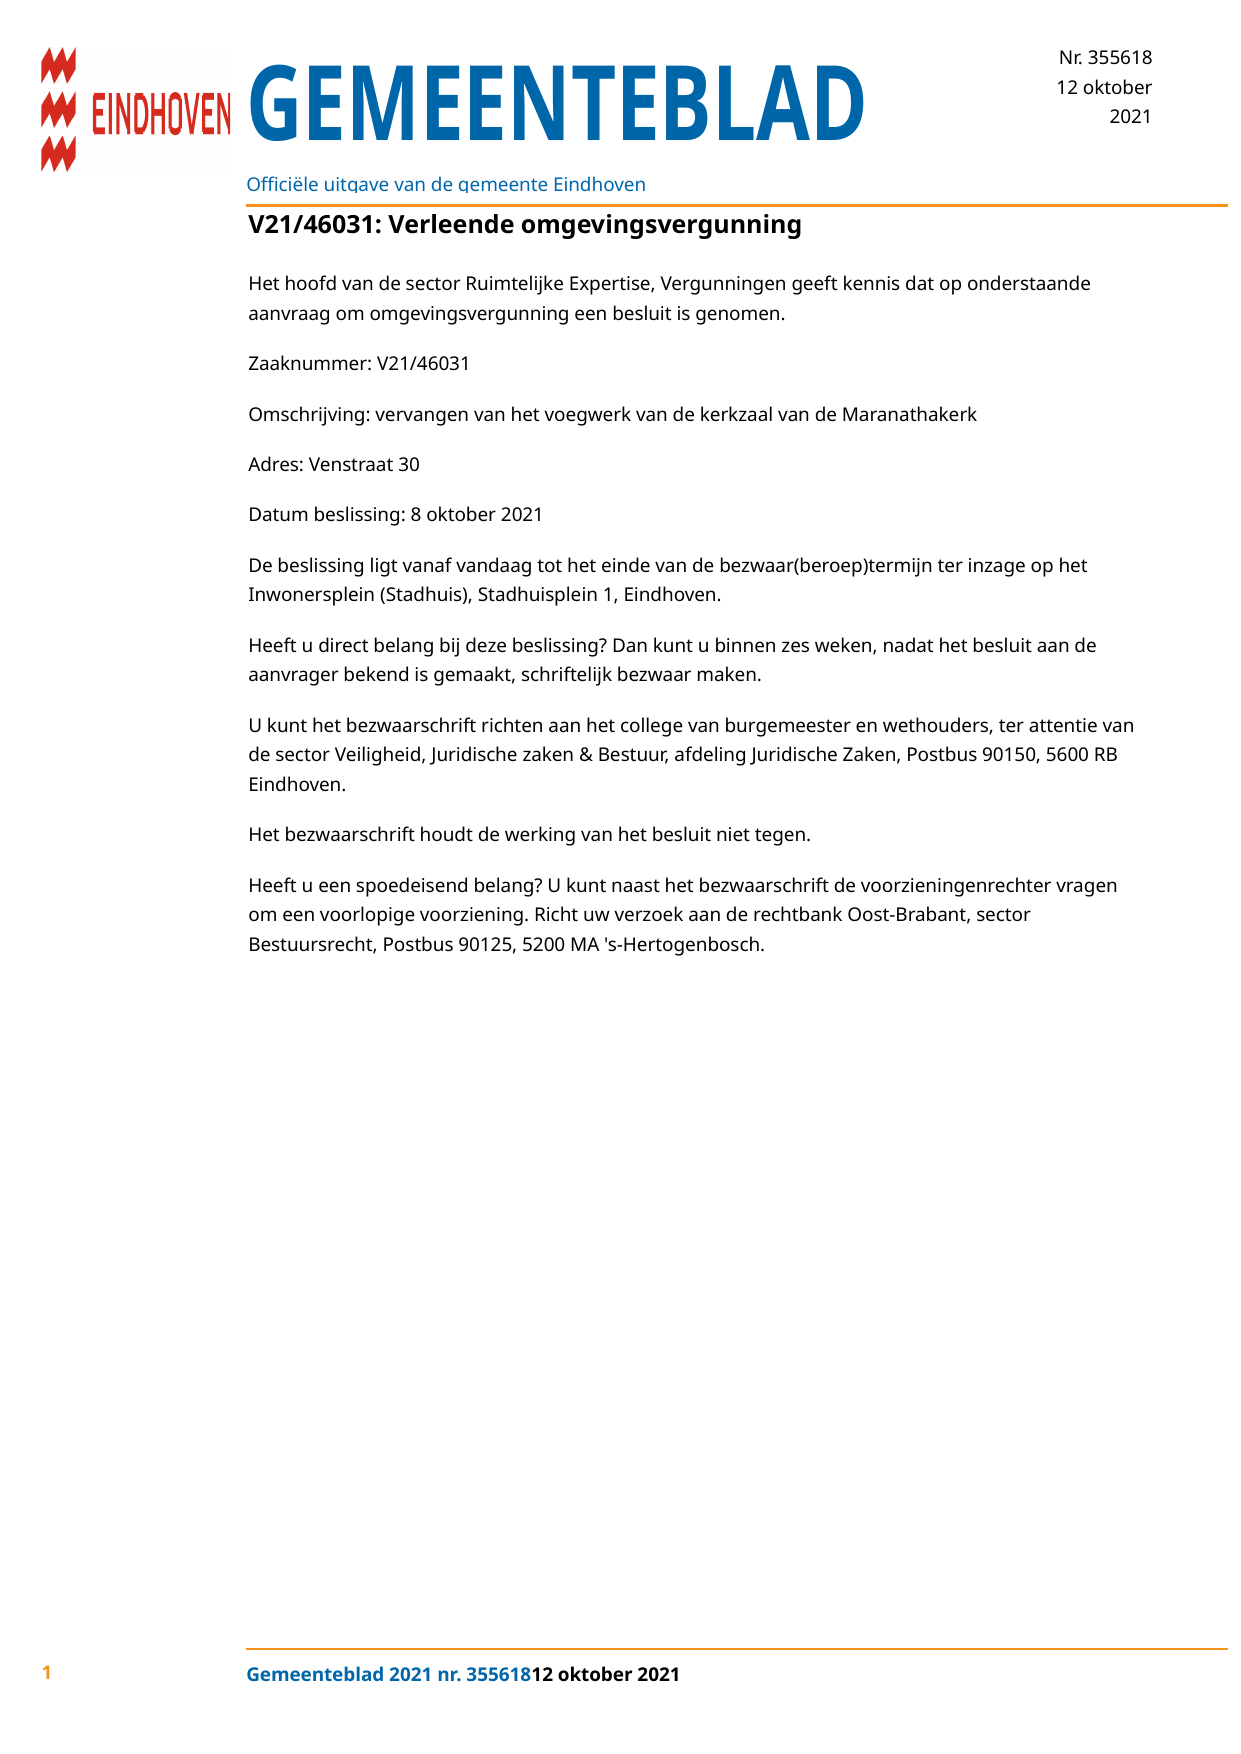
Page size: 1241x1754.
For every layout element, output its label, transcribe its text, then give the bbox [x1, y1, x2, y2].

text Heeft u een spoedeisend belang? U kunt naast het bezwaarschrift de voorzieningenrechter vragen om een voorlopige voorziening. Richt uw verzoek aan de rechtbank Oost-Brabant, sector Bestuursrecht, Postbus 90125, 5200 MA 's-Hertogenbosch. [248, 872, 1152, 957]
text Het bezwaarschrift houdt de werking van het besluit niet tegen. [248, 822, 1152, 847]
text Adres: Venstraat 30 [248, 451, 1152, 477]
text Het hoofd van de sector Ruimtelijke Expertise, Vergunningen geeft kennis dat op onderstaande aanvraag om omgevingsvergunning een besluit is genomen. [248, 270, 1152, 326]
text Datum beslissing: 8 oktober 2021 [248, 502, 1152, 527]
text De beslissing ligt vanaf vandaag tot het einde van de bezwaar(beroep)termijn ter inzage op het Inwonersplein (Stadhuis), Stadhuisplein 1, Eindhoven. [248, 552, 1152, 607]
text V21/46031: Verleende omgevingsvergunning [248, 207, 1152, 241]
text U kunt het bezwaarschrift richten aan het college van burgemeester en wethouders, ter attentie van de sector Veiligheid, Juridische zaken & Bestuur, afdeling Juridische Zaken, Postbus 90150, 5600 RB Eindhoven. [248, 712, 1152, 797]
text Heeft u direct belang bij deze beslissing? Dan kunt u binnen zes weken, nadat het besluit aan de aanvrager bekend is gemaakt, schriftelijk bezwaar maken. [248, 632, 1152, 687]
text Zaaknummer: V21/46031 [248, 350, 1152, 376]
text Omschrijving: vervangen van het voegwerk van de kerkzaal van de Maranathakerk [248, 401, 1152, 426]
picture [41, 47, 231, 172]
